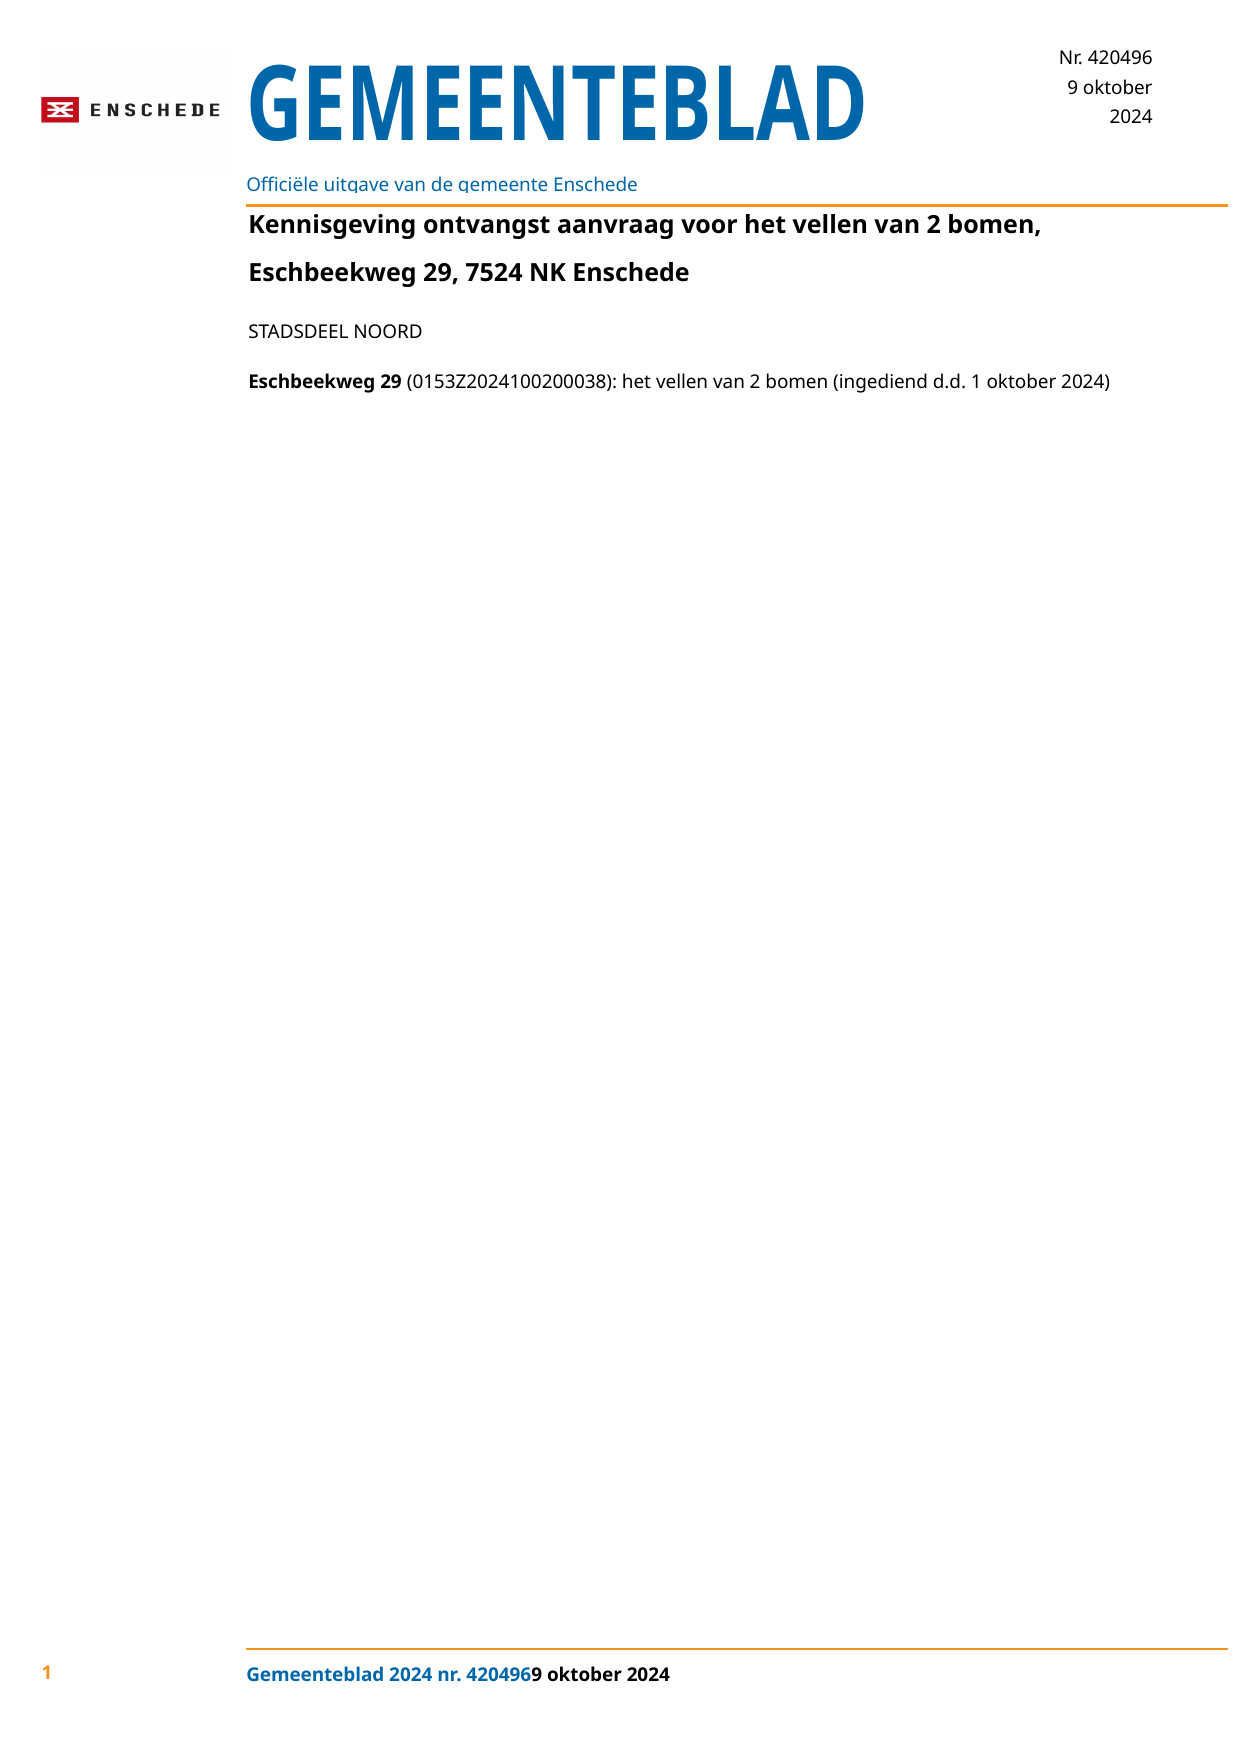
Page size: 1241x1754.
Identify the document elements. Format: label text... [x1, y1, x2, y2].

text STADSDEEL NOORD [248, 318, 1152, 344]
text Eschbeekweg 29 (0153Z2024100200038): het vellen van 2 bomen (ingediend d.d. 1 oktober 2024) [248, 368, 1152, 394]
text Kennisgeving ontvangst aanvraag voor het vellen van 2 bomen, Eschbeekweg 29, 7524 NK Enschede [248, 207, 1152, 288]
picture [41, 47, 231, 172]
